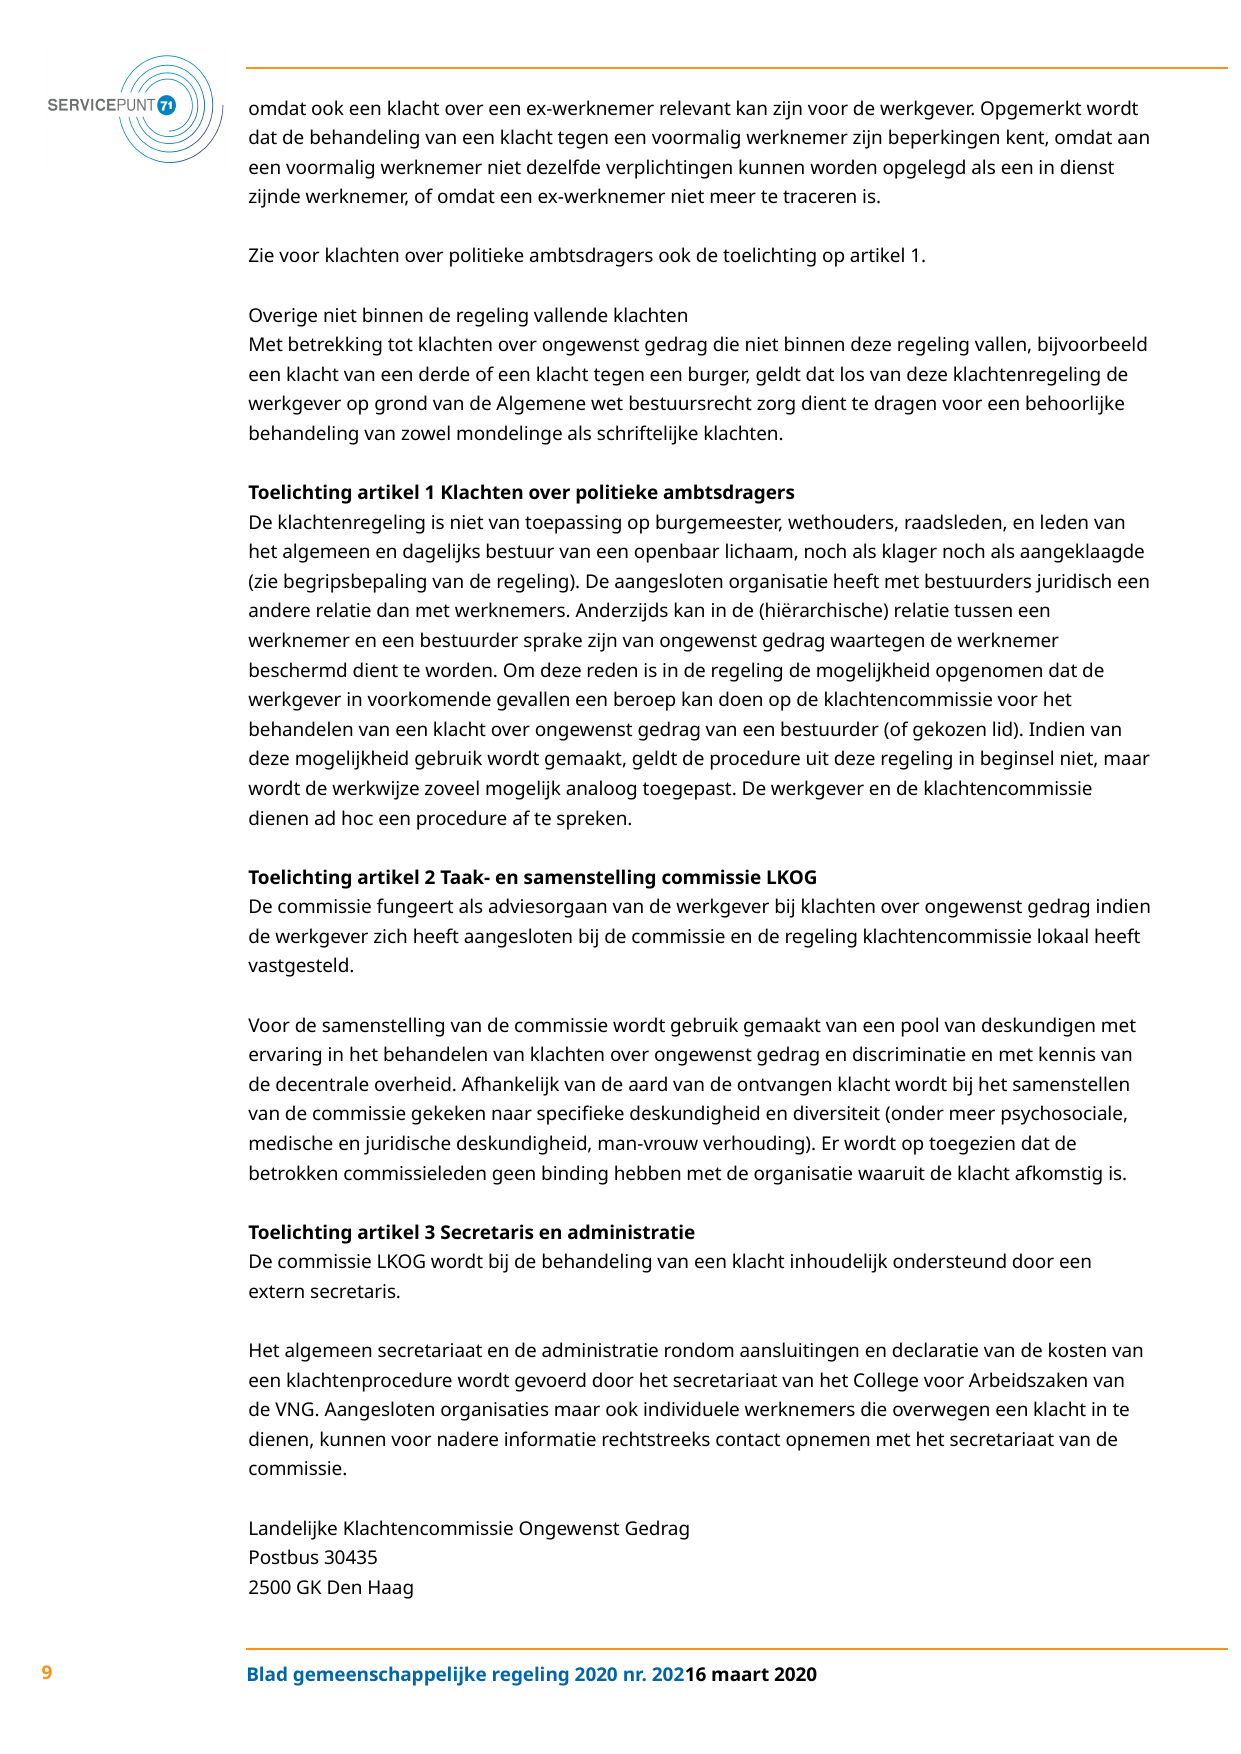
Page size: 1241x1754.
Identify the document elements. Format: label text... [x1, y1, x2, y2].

text 2500 GK Den Haag [248, 1574, 1152, 1600]
text Met betrekking tot klachten over ongewenst gedrag die niet binnen deze regeling vallen, bijvoorbeeld een klacht van een derde of een klacht tegen een burger, geldt dat los van deze klachtenregeling de werkgever op grond van de Algemene wet bestuursrecht zorg dient te dragen voor een behoorlijke behandeling van zowel mondelinge als schriftelijke klachten. [248, 331, 1152, 446]
text Postbus 30435 [248, 1544, 1152, 1570]
text Landelijke Klachtencommissie Ongewenst Gedrag [248, 1515, 1152, 1541]
text Overige niet binnen de regeling vallende klachten [248, 302, 1152, 328]
text omdat ook een klacht over een ex-werknemer relevant kan zijn voor de werkgever. Opgemerkt wordt dat de behandeling van een klacht tegen een voormalig werknemer zijn beperkingen kent, omdat aan een voormalig werknemer niet dezelfde verplichtingen kunnen worden opgelegd als een in dienst zijnde werknemer, of omdat een ex-werknemer niet meer te traceren is. [248, 95, 1152, 209]
text Toelichting artikel 3 Secretaris en administratie [248, 1219, 1152, 1245]
text De commissie fungeert als adviesorgaan van de werkgever bij klachten over ongewenst gedrag indien de werkgever zich heeft aangesloten bij de commissie en de regeling klachtencommissie lokaal heeft vastgesteld. [248, 893, 1152, 978]
text Toelichting artikel 1 Klachten over politieke ambtsdragers [248, 479, 1152, 505]
picture [41, 47, 231, 172]
text Voor de samenstelling van de commissie wordt gebruik gemaakt van een pool van deskundigen met ervaring in het behandelen van klachten over ongewenst gedrag en discriminatie en met kennis van de decentrale overheid. Afhankelijk van de aard van de ontvangen klacht wordt bij het samenstellen van de commissie gekeken naar specifieke deskundigheid en diversiteit (onder meer psychosociale, medische en juridische deskundigheid, man-vrouw verhouding). Er wordt op toegezien dat de betrokken commissieleden geen binding hebben met de organisatie waaruit de klacht afkomstig is. [248, 1012, 1152, 1186]
text De commissie LKOG wordt bij de behandeling van een klacht inhoudelijk ondersteund door een extern secretaris. [248, 1248, 1152, 1304]
text Toelichting artikel 2 Taak- en samenstelling commissie LKOG [248, 864, 1152, 890]
text Zie voor klachten over politieke ambtsdragers ook de toelichting op artikel 1. [248, 243, 1152, 268]
text De klachtenregeling is niet van toepassing op burgemeester, wethouders, raadsleden, en leden van het algemeen en dagelijks bestuur van een openbaar lichaam, noch als klager noch als aangeklaagde (zie begripsbepaling van de regeling). De aangesloten organisatie heeft met bestuurders juridisch een andere relatie dan met werknemers. Anderzijds kan in de (hiërarchische) relatie tussen een werknemer en een bestuurder sprake zijn van ongewenst gedrag waartegen de werknemer beschermd dient te worden. Om deze reden is in de regeling de mogelijkheid opgenomen dat de werkgever in voorkomende gevallen een beroep kan doen op de klachtencommissie voor het behandelen van een klacht over ongewenst gedrag van een bestuurder (of gekozen lid). Indien van deze mogelijkheid gebruik wordt gemaakt, geldt de procedure uit deze regeling in beginsel niet, maar wordt de werkwijze zoveel mogelijk analoog toegepast. De werkgever en de klachtencommissie dienen ad hoc een procedure af te spreken. [248, 509, 1152, 831]
text Het algemeen secretariaat en de administratie rondom aansluitingen en declaratie van de kosten van een klachtenprocedure wordt gevoerd door het secretariaat van het College voor Arbeidszaken van de VNG. Aangesloten organisaties maar ook individuele werknemers die overwegen een klacht in te dienen, kunnen voor nadere informatie rechtstreeks contact opnemen met het secretariaat van de commissie. [248, 1337, 1152, 1481]
